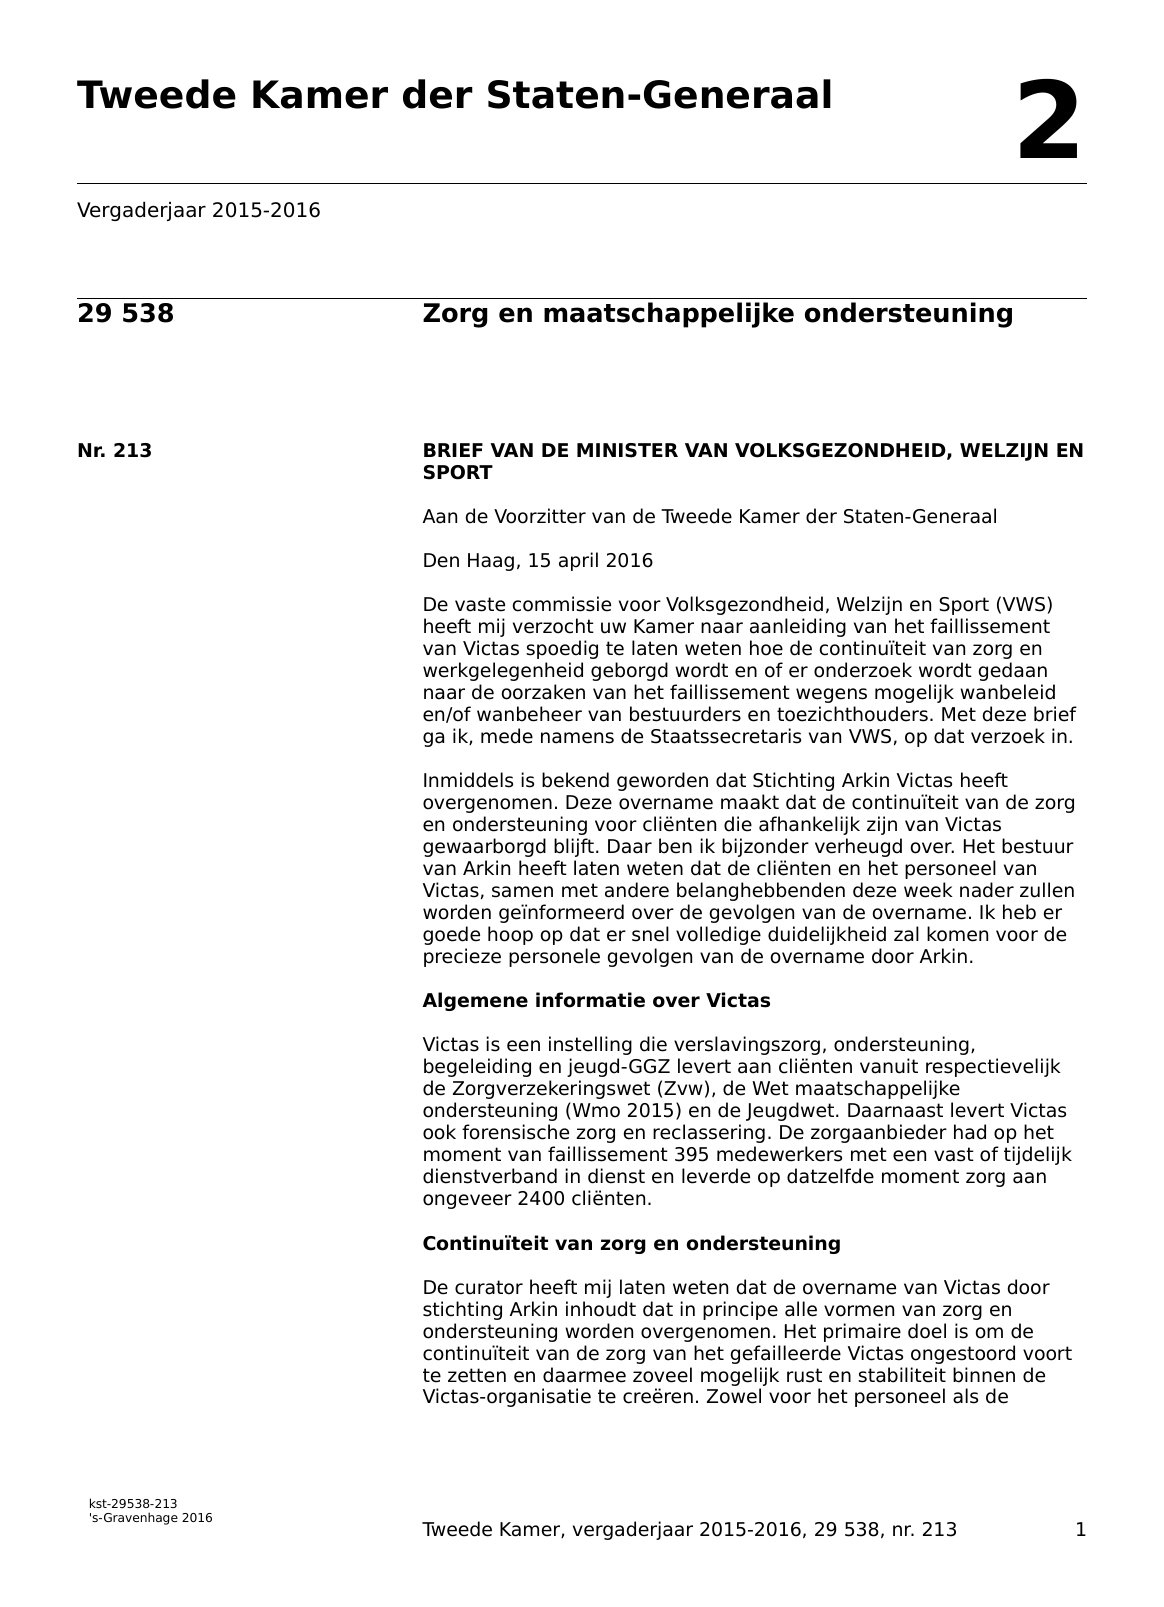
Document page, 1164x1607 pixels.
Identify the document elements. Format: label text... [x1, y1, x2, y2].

table_header Tweede Kamer der Staten-Generaal [77, 59, 886, 183]
subtitle 29 538 Zorg en maatschappelijke ondersteuning [77, 299, 1087, 329]
text Den Haag, 15 april 2016 [422, 550, 1087, 572]
text kst-29538-213 [88, 1497, 323, 1511]
subtitle Continuïteit van zorg en ondersteuning [422, 1232, 1087, 1254]
table_header 2 [886, 59, 1087, 183]
text Aan de Voorzitter van de Tweede Kamer der Staten-Generaal [422, 506, 1087, 528]
text De vaste commissie voor Volksgezondheid, Welzijn en Sport (VWS) heeft mij verzocht uw Kamer naar aanleiding van het faillissement van Victas spoedig te laten weten hoe de continuïteit van zorg en werkgelegenheid geborgd wordt en of er onderzoek wordt gedaan naar de oorzaken van het faillissement wegens mogelijk wanbeleid en/of wanbeheer van bestuurders en toezichthouders. Met deze brief ga ik, mede namens de Staatssecretaris van VWS, op dat verzoek in. [422, 594, 1087, 748]
text Victas is een instelling die verslavingszorg, ondersteuning, begeleiding en jeugd-GGZ levert aan cliënten vanuit respectievelijk de Zorgverzekeringswet (Zvw), de Wet maatschappelijke ondersteuning (Wmo 2015) en de Jeugdwet. Daarnaast levert Victas ook forensische zorg en reclassering. De zorgaanbieder had op het moment van faillissement 395 medewerkers met een vast of tijdelijk dienstverband in dienst en leverde op datzelfde moment zorg aan ongeveer 2400 cliënten. [422, 1034, 1087, 1210]
text Inmiddels is bekend geworden dat Stichting Arkin Victas heeft overgenomen. Deze overname maakt dat de continuïteit van de zorg en ondersteuning voor cliënten die afhankelijk zijn van Victas gewaarborgd blijft. Daar ben ik bijzonder verheugd over. Het bestuur van Arkin heeft laten weten dat de cliënten en het personeel van Victas, samen met andere belanghebbenden deze week nader zullen worden geïnformeerd over de gevolgen van de overname. Ik heb er goede hoop op dat er snel volledige duidelijkheid zal komen voor de precieze personele gevolgen van de overname door Arkin. [422, 770, 1087, 968]
subtitle Nr. 213 BRIEF VAN DE MINISTER VAN VOLKSGEZONDHEID, WELZIJN EN SPORT [77, 440, 1087, 484]
subtitle Algemene informatie over Victas [422, 990, 1087, 1012]
table_cell Vergaderjaar 2015-2016 [77, 184, 1087, 298]
text De curator heeft mij laten weten dat de overname van Victas door stichting Arkin inhoudt dat in principe alle vormen van zorg en ondersteuning worden overgenomen. Het primaire doel is om de continuïteit van de zorg van het gefailleerde Victas ongestoord voort te zetten en daarmee zoveel mogelijk rust en stabiliteit binnen de Victas-organisatie te creëren. Zowel voor het personeel als de [422, 1277, 1087, 1408]
text 's-Gravenhage 2016 [88, 1511, 323, 1525]
